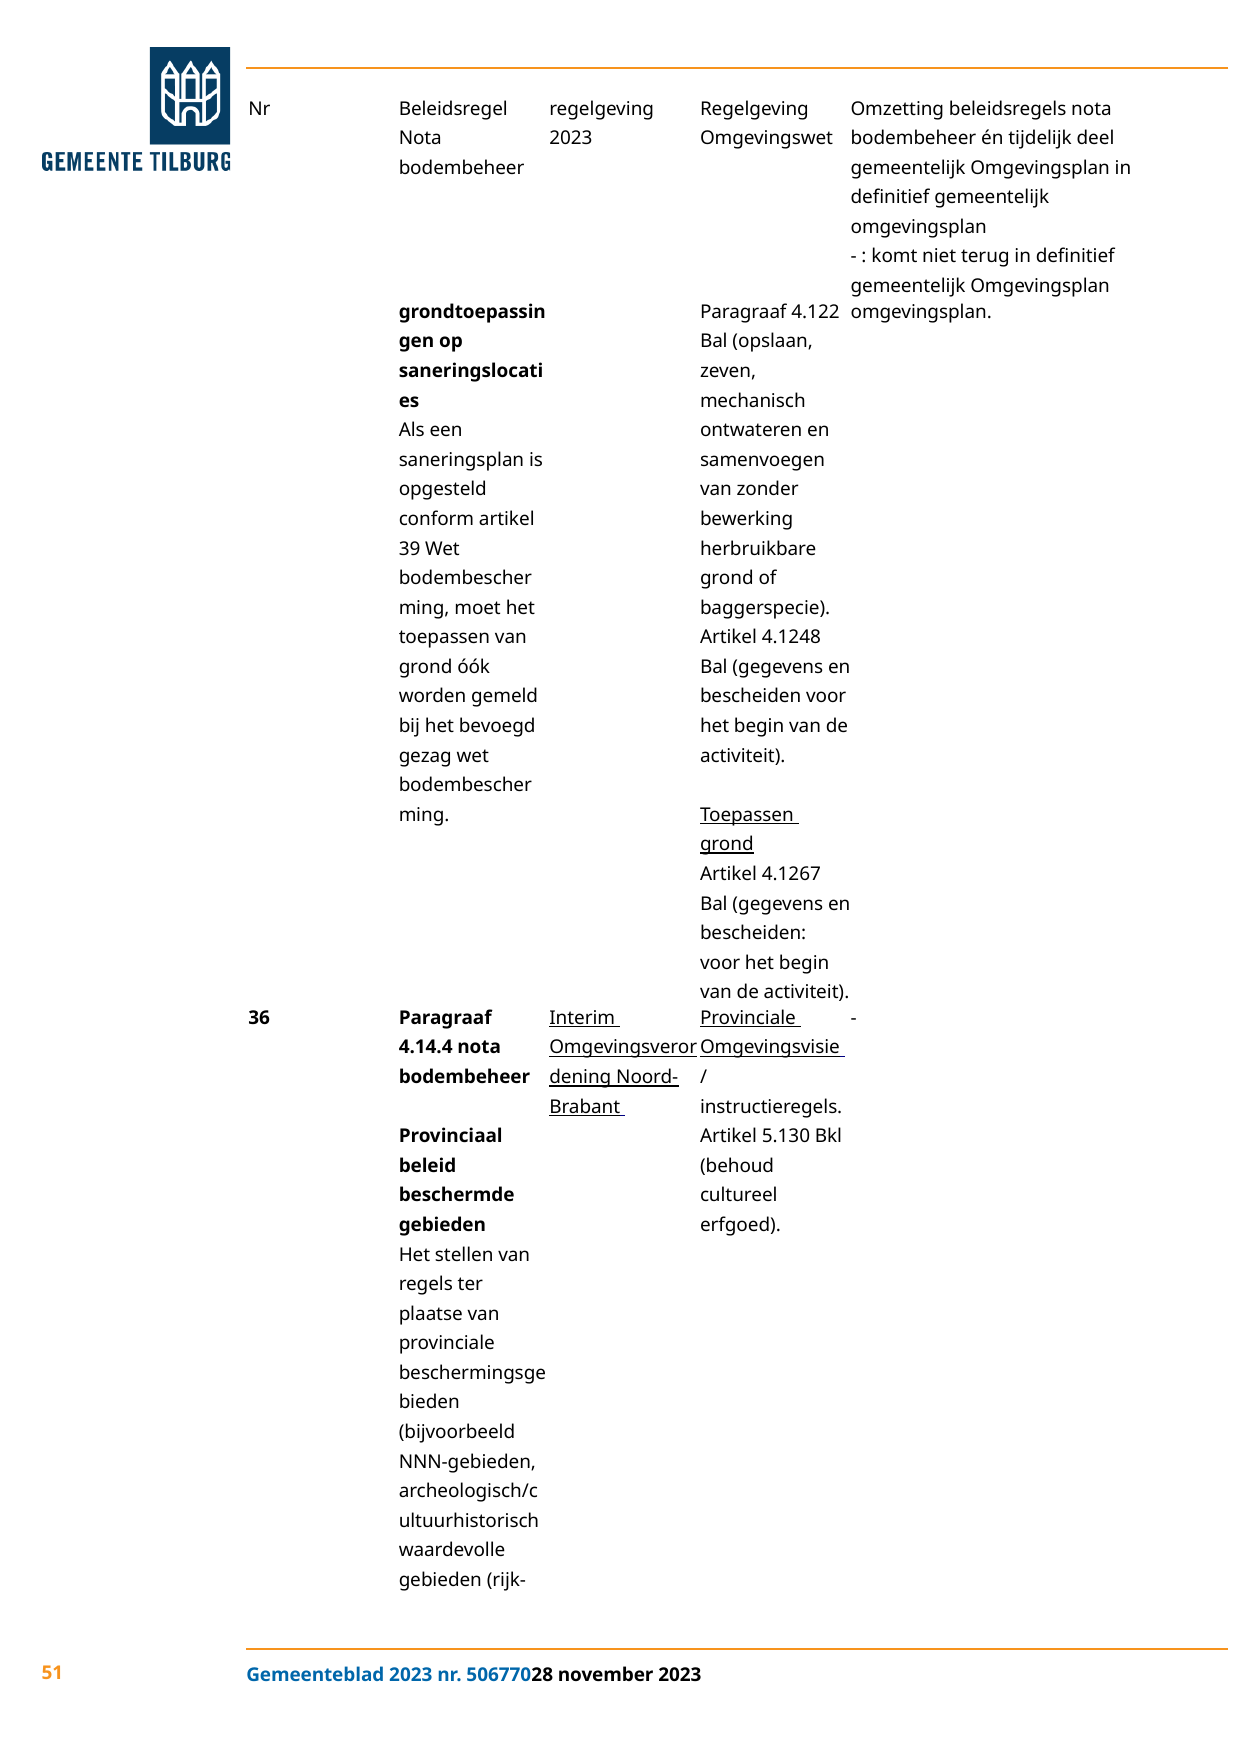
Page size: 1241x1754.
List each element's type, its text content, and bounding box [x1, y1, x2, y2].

table_cell Paragraaf 4.122 Bal (opslaan, zeven, mechanisch ontwateren en samenvoegen van zonder bewerking herbruikbare grond of baggerspecie). Artikel 4.1248 Bal (gegevens en bescheiden voor het begin van de activiteit). Toepassen grond Artikel 4.1267 Bal (gegevens en bescheiden: voor het begin van de activiteit). [700, 298, 850, 1004]
table_cell omgevingsplan. [850, 298, 1001, 1004]
table_cell Interim Omgevingsverordening Noord-Brabant [549, 1004, 700, 1592]
table_header Omzetting beleidsregels nota bodembeheer én tijdelijk deel gemeentelijk Omgevingsplan in definitief gemeentelijk omgevingsplan - : komt niet terug in definitief gemeentelijk Omgevingsplan [850, 95, 1152, 298]
table_header regelgeving 2023 [549, 95, 700, 298]
table_cell [549, 298, 700, 1004]
table_header Nr [248, 95, 398, 298]
table_header Beleidsregel Nota bodembeheer [399, 95, 549, 298]
table_cell [248, 298, 398, 1004]
picture [41, 47, 231, 172]
table_cell [1001, 298, 1152, 1004]
table_cell Paragraaf 4.14.4 nota bodembeheer Provinciaal beleid beschermde gebieden Het stellen van regels ter plaatse van provinciale beschermingsgebieden (bijvoorbeeld NNN-gebieden, archeologisch/cultuurhistorisch waardevolle gebieden (rijk- [399, 1004, 549, 1592]
table_cell 36 [248, 1004, 398, 1592]
table_cell Provinciale Omgevingsvisie / instructieregels. Artikel 5.130 Bkl (behoud cultureel erfgoed). [700, 1004, 850, 1592]
table_cell grondtoepassingen op saneringslocaties Als een saneringsplan is opgesteld conform artikel 39 Wet bodembescherming, moet het toepassen van grond óók worden gemeld bij het bevoegd gezag wet bodembescherming. [399, 298, 549, 1004]
table_header Regelgeving Omgevingswet [700, 95, 850, 298]
table_cell - [850, 1004, 1152, 1592]
